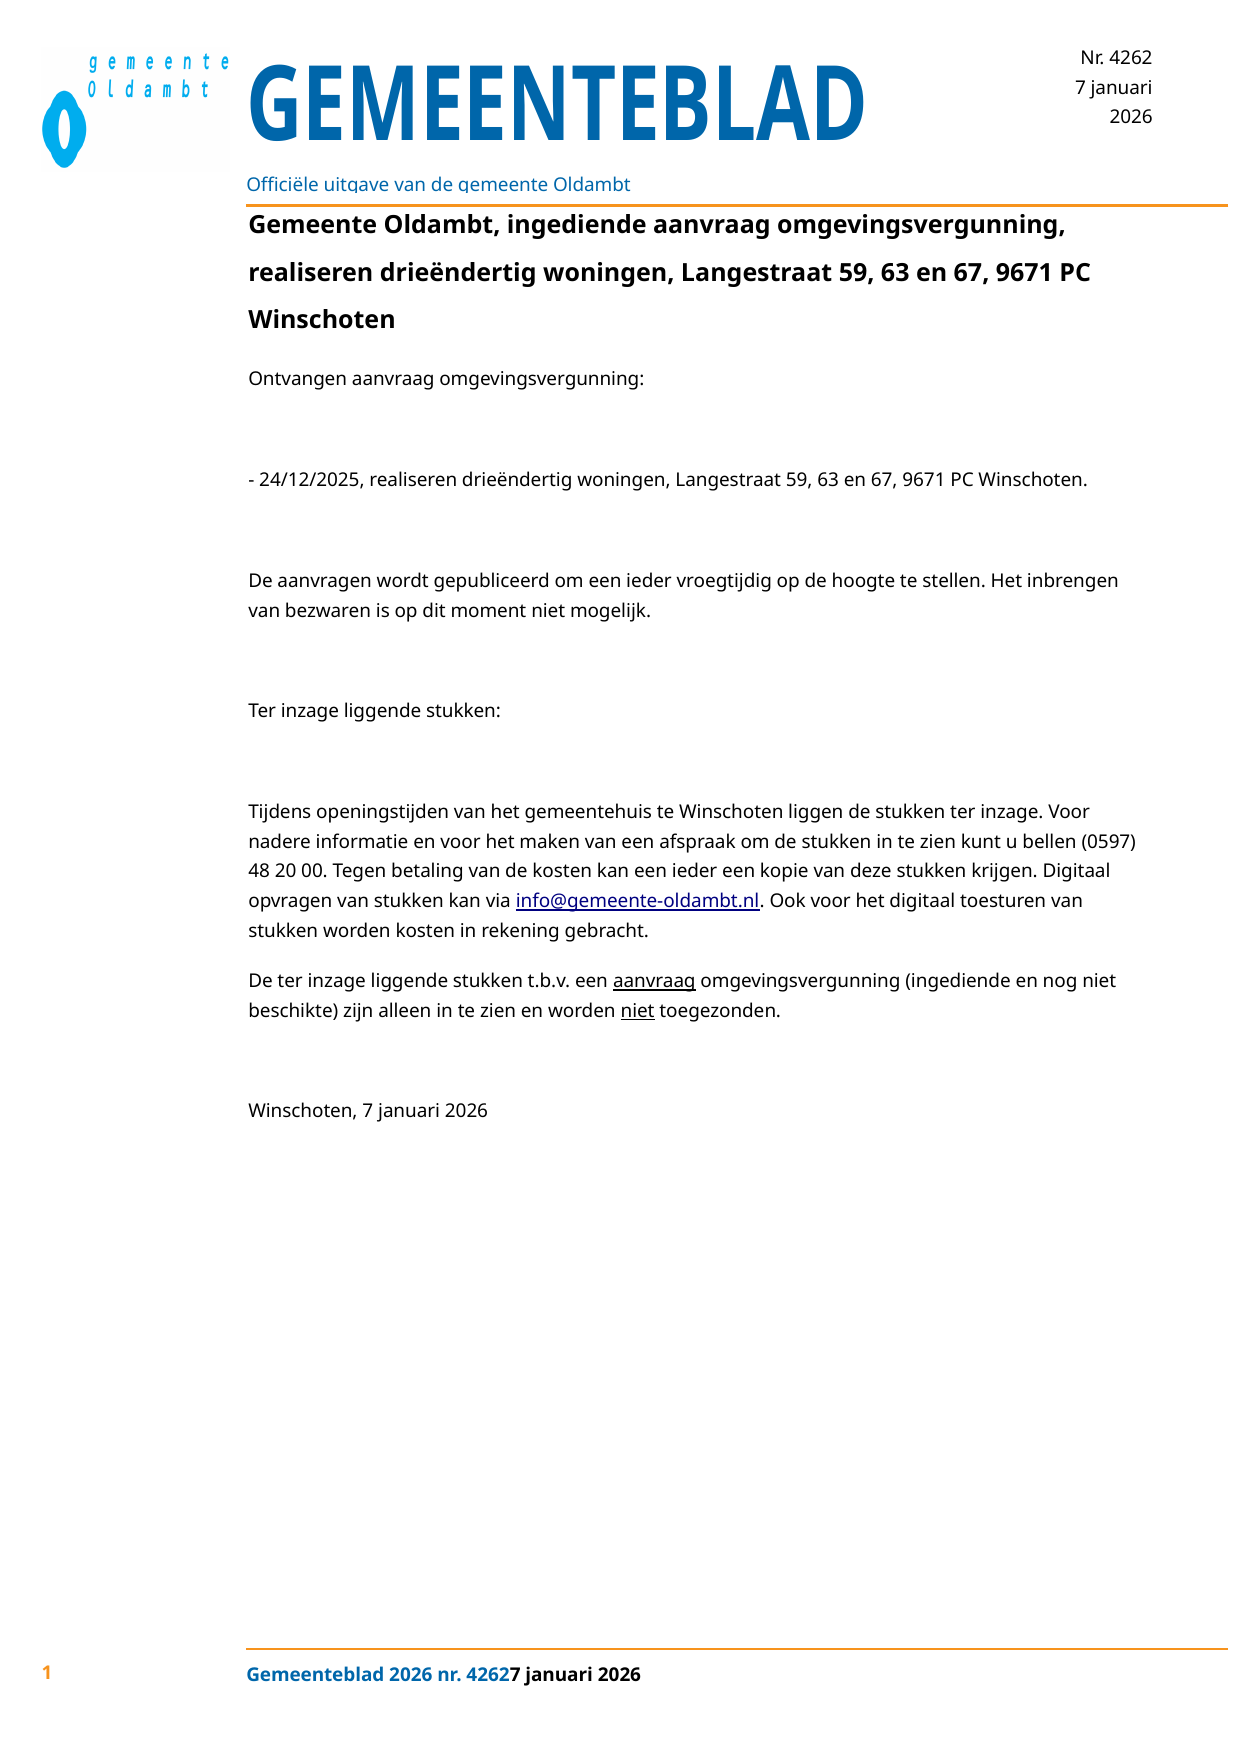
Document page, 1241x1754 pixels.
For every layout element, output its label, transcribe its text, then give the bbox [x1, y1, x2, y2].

text Ontvangen aanvraag omgevingsvergunning: [248, 366, 1152, 391]
text Ter inzage liggende stukken: [248, 698, 1152, 723]
text De ter inzage liggende stukken t.b.v. een aanvraag omgevingsvergunning (ingediende en nog niet beschikte) zijn alleen in te zien en worden niet toegezonden. [248, 967, 1152, 1022]
text De aanvragen wordt gepubliceerd om een ieder vroegtijdig op de hoogte te stellen. Het inbrengen van bezwaren is op dit moment niet mogelijk. [248, 567, 1152, 622]
picture [41, 47, 231, 172]
text - 24/12/2025, realiseren drieëndertig woningen, Langestraat 59, 63 en 67, 9671 PC Winschoten. [248, 466, 1152, 492]
text Gemeente Oldambt, ingediende aanvraag omgevingsvergunning, realiseren drieëndertig woningen, Langestraat 59, 63 en 67, 9671 PC Winschoten [248, 207, 1152, 336]
text Tijdens openingstijden van het gemeentehuis te Winschoten liggen de stukken ter inzage. Voor nadere informatie en voor het maken van een afspraak om de stukken in te zien kunt u bellen (0597) 48 20 00. Tegen betaling van de kosten kan een ieder een kopie van deze stukken krijgen. Digitaal opvragen van stukken kan via info@gemeente-oldambt.nl. Ook voor het digitaal toesturen van stukken worden kosten in rekening gebracht. [248, 798, 1152, 942]
text Winschoten, 7 januari 2026 [248, 1098, 1152, 1123]
